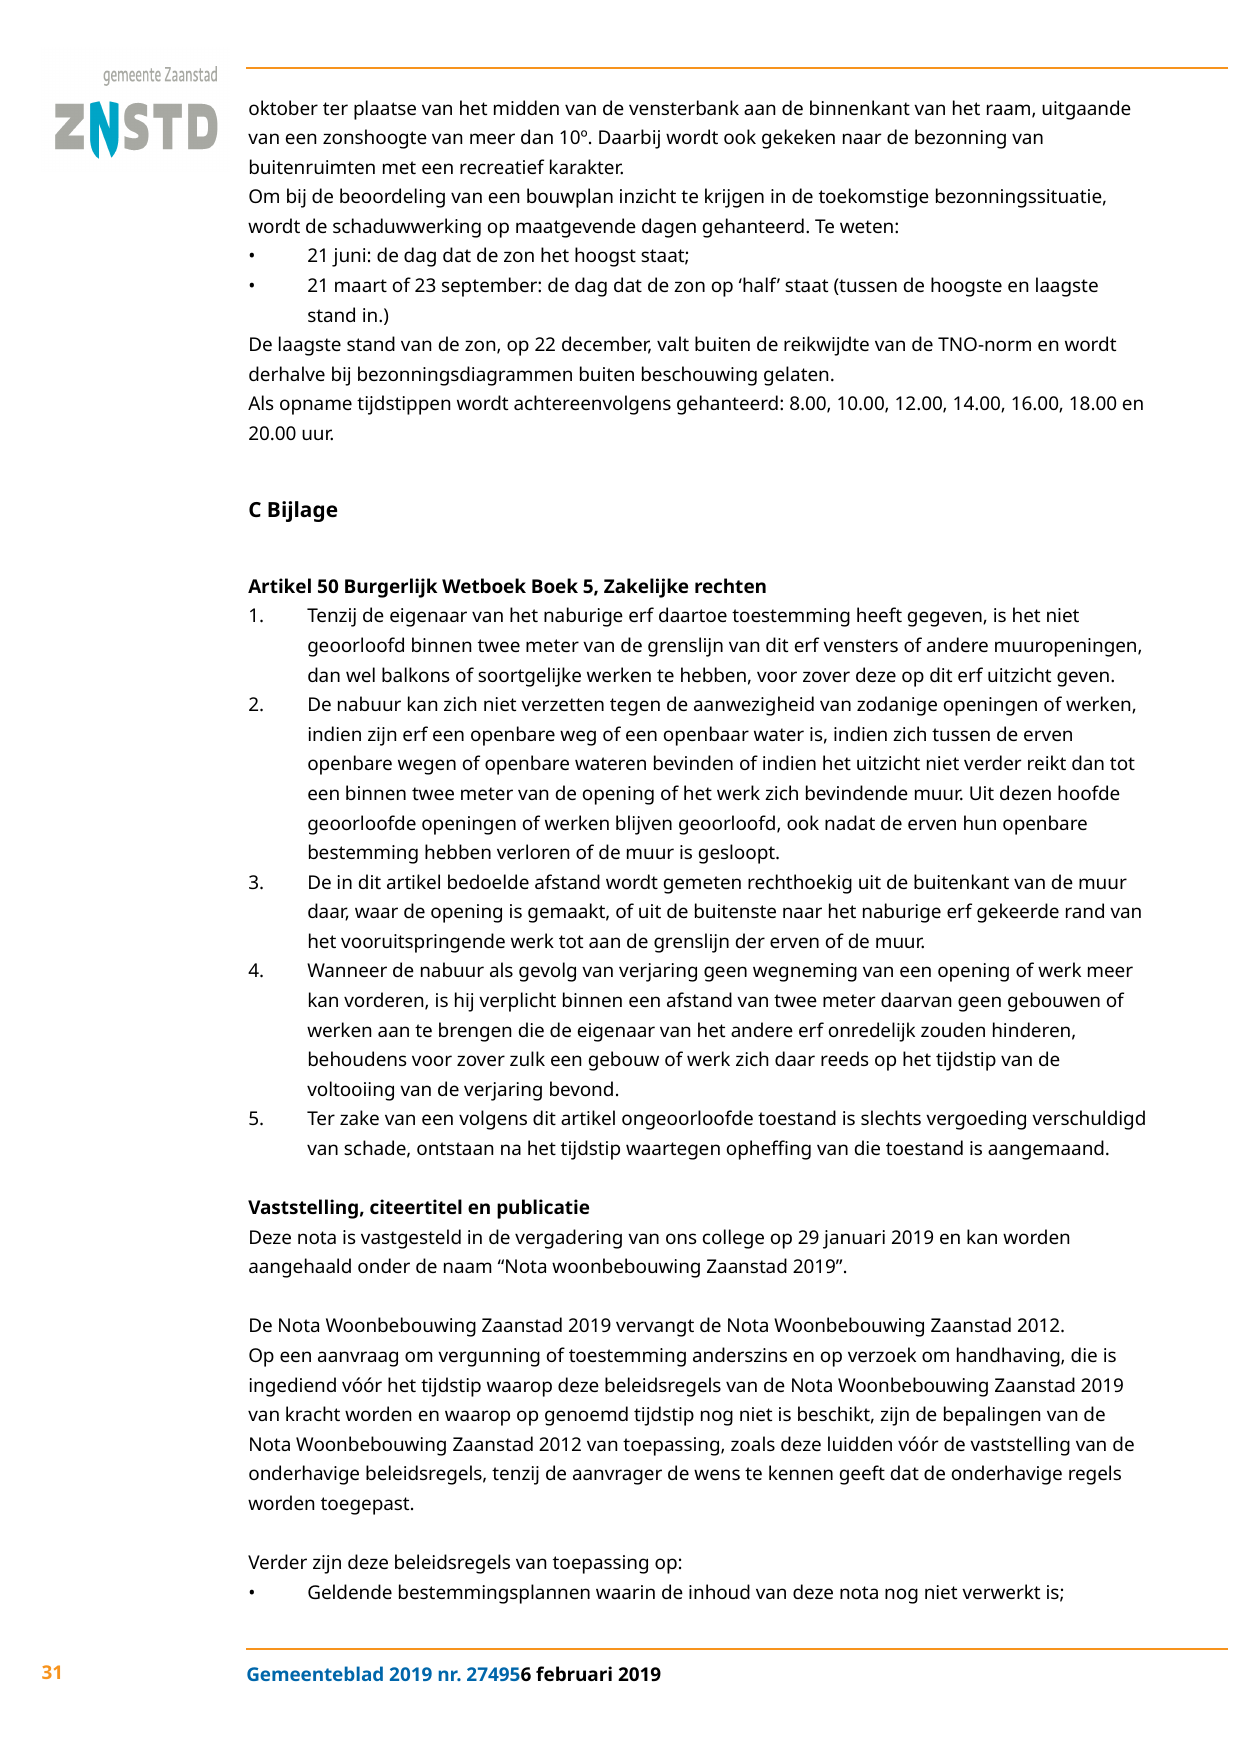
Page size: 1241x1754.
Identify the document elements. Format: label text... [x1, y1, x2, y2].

list 21 maart of 23 september: de dag dat de zon op ‘half’ staat (tussen de hoogste en laagste stand in.) [248, 272, 1152, 328]
list Ter zake van een volgens dit artikel ongeoorloofde toestand is slechts vergoeding verschuldigd van schade, ontstaan na het tijdstip waartegen opheffing van die toestand is aangemaand. [248, 1106, 1152, 1161]
list Tenzij de eigenaar van het naburige erf daartoe toestemming heeft gegeven, is het niet geoorloofd binnen twee meter van de grenslijn van dit erf vensters of andere muuropeningen, dan wel balkons of soortgelijke werken te hebben, voor zover deze op dit erf uitzicht geven. [248, 603, 1152, 688]
list Wanneer de nabuur als gevolg van verjaring geen wegneming van een opening of werk meer kan vorderen, is hij verplicht binnen een afstand van twee meter daarvan geen gebouwen of werken aan te brengen die de eigenaar van het andere erf onredelijk zouden hinderen, behoudens voor zover zulk een gebouw of werk zich daar reeds op het tijdstip van de voltooiing van de verjaring bevond. [248, 958, 1152, 1102]
text Als opname tijdstippen wordt achtereenvolgens gehanteerd: 8.00, 10.00, 12.00, 14.00, 16.00, 18.00 en 20.00 uur. [248, 391, 1152, 446]
text De Nota Woonbebouwing Zaanstad 2019 vervangt de Nota Woonbebouwing Zaanstad 2012. [248, 1313, 1152, 1338]
list 21 juni: de dag dat de zon het hoogst staat; [248, 243, 1152, 268]
text C Bijlage [248, 495, 1152, 524]
text Op een aanvraag om vergunning of toestemming anderszins en op verzoek om handhaving, die is ingediend vóór het tijdstip waarop deze beleidsregels van de Nota Woonbebouwing Zaanstad 2019 van kracht worden en waarop op genoemd tijdstip nog niet is beschikt, zijn de bepalingen van de Nota Woonbebouwing Zaanstad 2012 van toepassing, zoals deze luidden vóór de vaststelling van de onderhavige beleidsregels, tenzij de aanvrager de wens te kennen geeft dat de onderhavige regels worden toegepast. [248, 1342, 1152, 1516]
text Vaststelling, citeertitel en publicatie [248, 1194, 1152, 1220]
text Om bij de beoordeling van een bouwplan inzicht te krijgen in de toekomstige bezonningssituatie, wordt de schaduwwerking op maatgevende dagen gehanteerd. Te weten: [248, 183, 1152, 239]
list De in dit artikel bedoelde afstand wordt gemeten rechthoekig uit de buitenkant van de muur daar, waar de opening is gemaakt, of uit de buitenste naar het naburige erf gekeerde rand van het vooruitspringende werk tot aan de grenslijn der erven of de muur. [248, 869, 1152, 954]
list Geldende bestemmingsplannen waarin de inhoud van deze nota nog niet verwerkt is; [248, 1579, 1152, 1605]
list De nabuur kan zich niet verzetten tegen de aanwezigheid van zodanige openingen of werken, indien zijn erf een openbare weg of een openbaar water is, indien zich tussen de erven openbare wegen of openbare wateren bevinden of indien het uitzicht niet verder reikt dan tot een binnen twee meter van de opening of het werk zich bevindende muur. Uit dezen hoofde geoorloofde openingen of werken blijven geoorloofd, ook nadat de erven hun openbare bestemming hebben verloren of de muur is gesloopt. [248, 691, 1152, 865]
text Artikel 50 Burgerlijk Wetboek Boek 5, Zakelijke rechten [248, 573, 1152, 599]
text oktober ter plaatse van het midden van de vensterbank aan de binnenkant van het raam, uitgaande van een zonshoogte van meer dan 10º. Daarbij wordt ook gekeken naar de bezonning van buitenruimten met een recreatief karakter. [248, 95, 1152, 180]
picture [41, 47, 231, 172]
text Deze nota is vastgesteld in de vergadering van ons college op 29 januari 2019 en kan worden aangehaald onder de naam “Nota woonbebouwing Zaanstad 2019”. [248, 1224, 1152, 1279]
text Verder zijn deze beleidsregels van toepassing op: [248, 1549, 1152, 1575]
text De laagste stand van de zon, op 22 december, valt buiten de reikwijdte van de TNO-norm en wordt derhalve bij bezonningsdiagrammen buiten beschouwing gelaten. [248, 331, 1152, 387]
